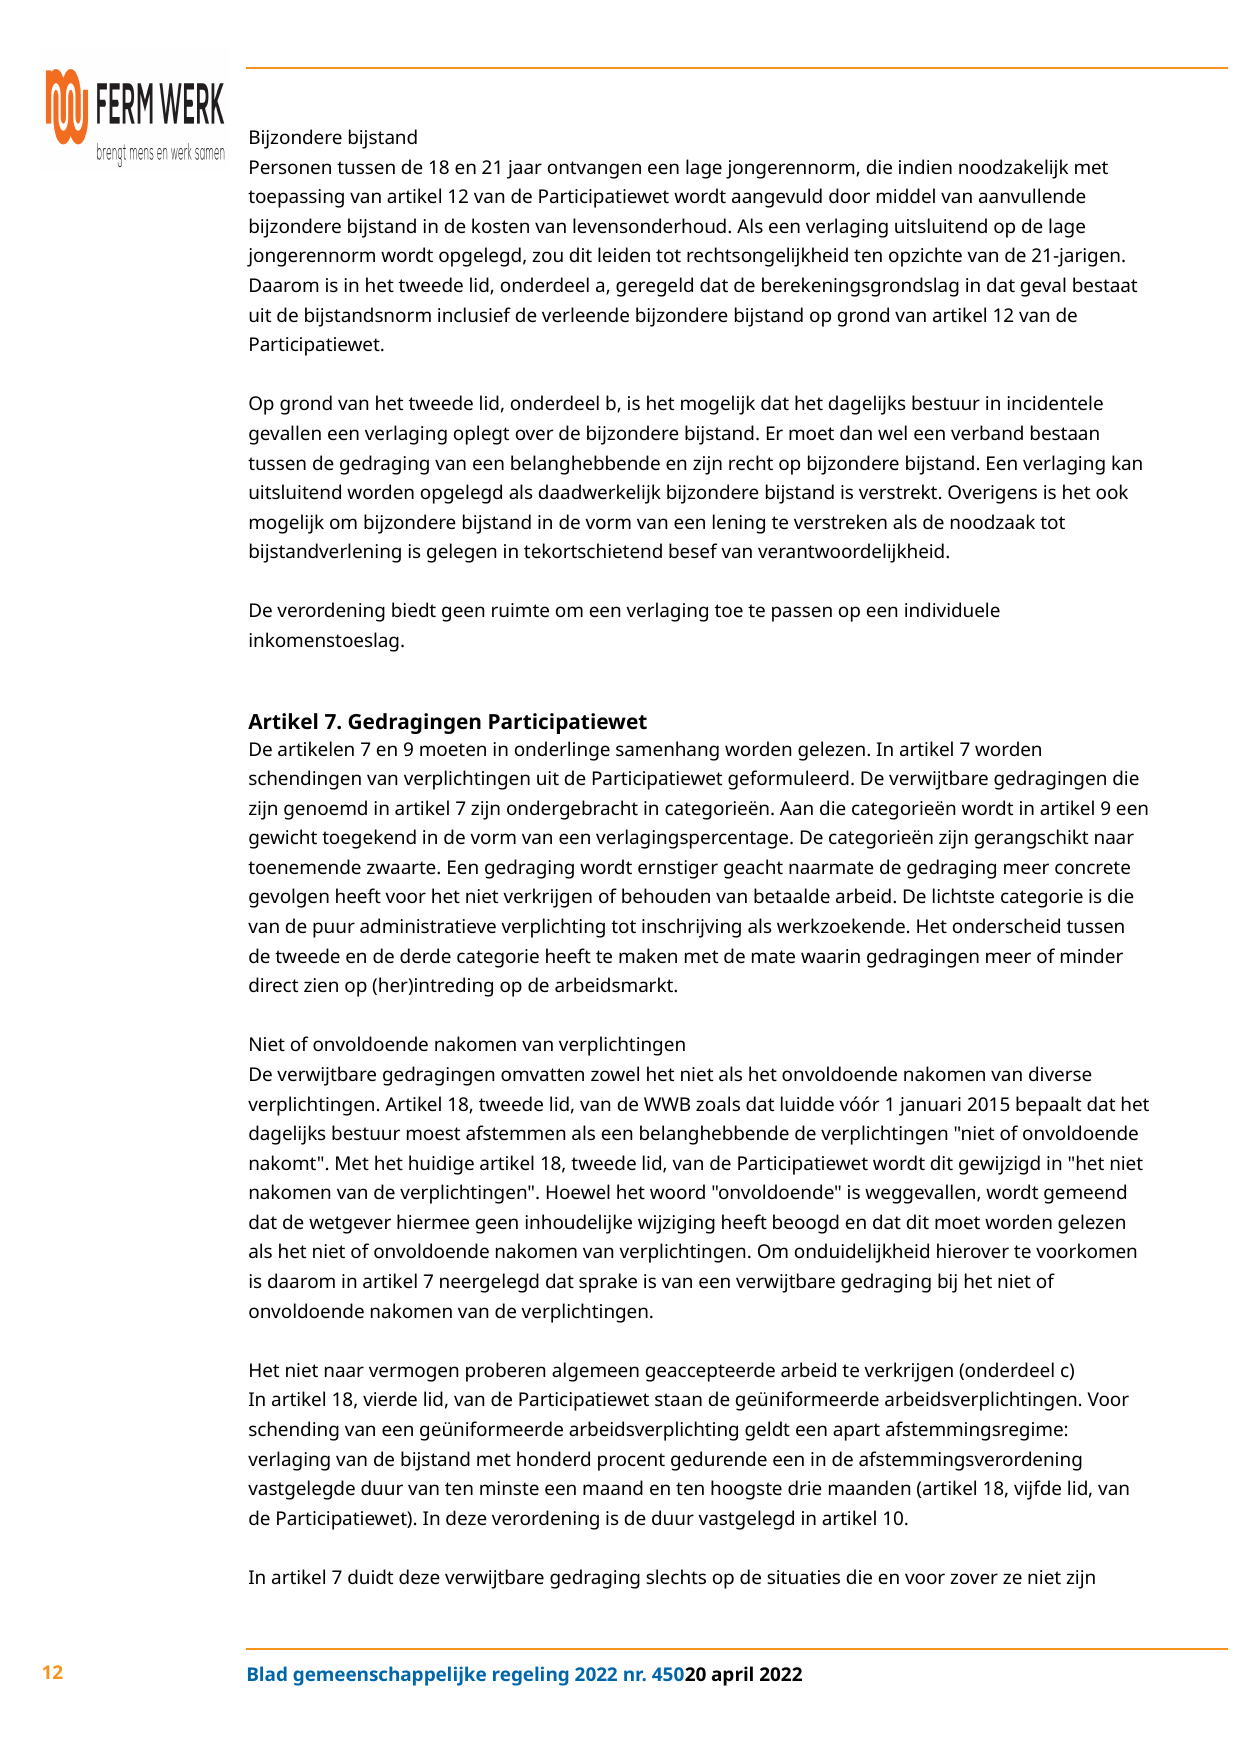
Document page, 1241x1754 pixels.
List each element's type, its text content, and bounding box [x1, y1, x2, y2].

text De artikelen 7 en 9 moeten in onderlinge samenhang worden gelezen. In artikel 7 worden schendingen van verplichtingen uit de Participatiewet geformuleerd. De verwijtbare gedragingen die zijn genoemd in artikel 7 zijn ondergebracht in categorieën. Aan die categorieën wordt in artikel 9 een gewicht toegekend in de vorm van een verlagingspercentage. De categorieën zijn gerangschikt naar toenemende zwaarte. Een gedraging wordt ernstiger geacht naarmate de gedraging meer concrete gevolgen heeft voor het niet verkrijgen of behouden van betaalde arbeid. De lichtste categorie is die van de puur administratieve verplichting tot inschrijving als werkzoekende. Het onderscheid tussen de tweede en de derde categorie heeft te maken met de mate waarin gedragingen meer of minder direct zien op (her)intreding op de arbeidsmarkt. [248, 736, 1152, 998]
text De verordening biedt geen ruimte om een verlaging toe te passen op een individuele inkomenstoeslag. [248, 598, 1152, 653]
text Personen tussen de 18 en 21 jaar ontvangen een lage jongerennorm, die indien noodzakelijk met toepassing van artikel 12 van de Participatiewet wordt aangevuld door middel van aanvullende bijzondere bijstand in de kosten van levensonderhoud. Als een verlaging uitsluitend op de lage jongerennorm wordt opgelegd, zou dit leiden tot rechtsongelijkheid ten opzichte van de 21-jarigen. Daarom is in het tweede lid, onderdeel a, geregeld dat de berekeningsgrondslag in dat geval bestaat uit de bijstandsnorm inclusief de verleende bijzondere bijstand op grond van artikel 12 van de Participatiewet. [248, 154, 1152, 357]
text Artikel 7. Gedragingen Participatiewet [248, 707, 1152, 736]
text Het niet naar vermogen proberen algemeen geaccepteerde arbeid te verkrijgen (onderdeel c) [248, 1357, 1152, 1383]
text De verwijtbare gedragingen omvatten zowel het niet als het onvoldoende nakomen van diverse verplichtingen. Artikel 18, tweede lid, van de WWB zoals dat luidde vóór 1 januari 2015 bepaalt dat het dagelijks bestuur moest afstemmen als een belanghebbende de verplichtingen "niet of onvoldoende nakomt". Met het huidige artikel 18, tweede lid, van de Participatiewet wordt dit gewijzigd in "het niet nakomen van de verplichtingen". Hoewel het woord "onvoldoende" is weggevallen, wordt gemeend dat de wetgever hiermee geen inhoudelijke wijziging heeft beoogd en dat dit moet worden gelezen als het niet of onvoldoende nakomen van verplichtingen. Om onduidelijkheid hierover te voorkomen is daarom in artikel 7 neergelegd dat sprake is van een verwijtbare gedraging bij het niet of onvoldoende nakomen van de verplichtingen. [248, 1061, 1152, 1323]
text In artikel 18, vierde lid, van de Participatiewet staan de geüniformeerde arbeidsverplichtingen. Voor schending van een geüniformeerde arbeidsverplichting geldt een apart afstemmingsregime: verlaging van de bijstand met honderd procent gedurende een in de afstemmingsverordening vastgelegde duur van ten minste een maand en ten hoogste drie maanden (artikel 18, vijfde lid, van de Participatiewet). In deze verordening is de duur vastgelegd in artikel 10. [248, 1387, 1152, 1531]
text Niet of onvoldoende nakomen van verplichtingen [248, 1032, 1152, 1057]
text Op grond van het tweede lid, onderdeel b, is het mogelijk dat het dagelijks bestuur in incidentele gevallen een verlaging oplegt over de bijzondere bijstand. Er moet dan wel een verband bestaan tussen de gedraging van een belanghebbende en zijn recht op bijzondere bijstand. Een verlaging kan uitsluitend worden opgelegd als daadwerkelijk bijzondere bijstand is verstrekt. Overigens is het ook mogelijk om bijzondere bijstand in de vorm van een lening te verstreken als de noodzaak tot bijstandverlening is gelegen in tekortschietend besef van verantwoordelijkheid. [248, 391, 1152, 564]
text In artikel 7 duidt deze verwijtbare gedraging slechts op de situaties die en voor zover ze niet zijn [248, 1564, 1152, 1590]
picture [41, 47, 231, 172]
text Bijzondere bijstand [248, 124, 1152, 150]
